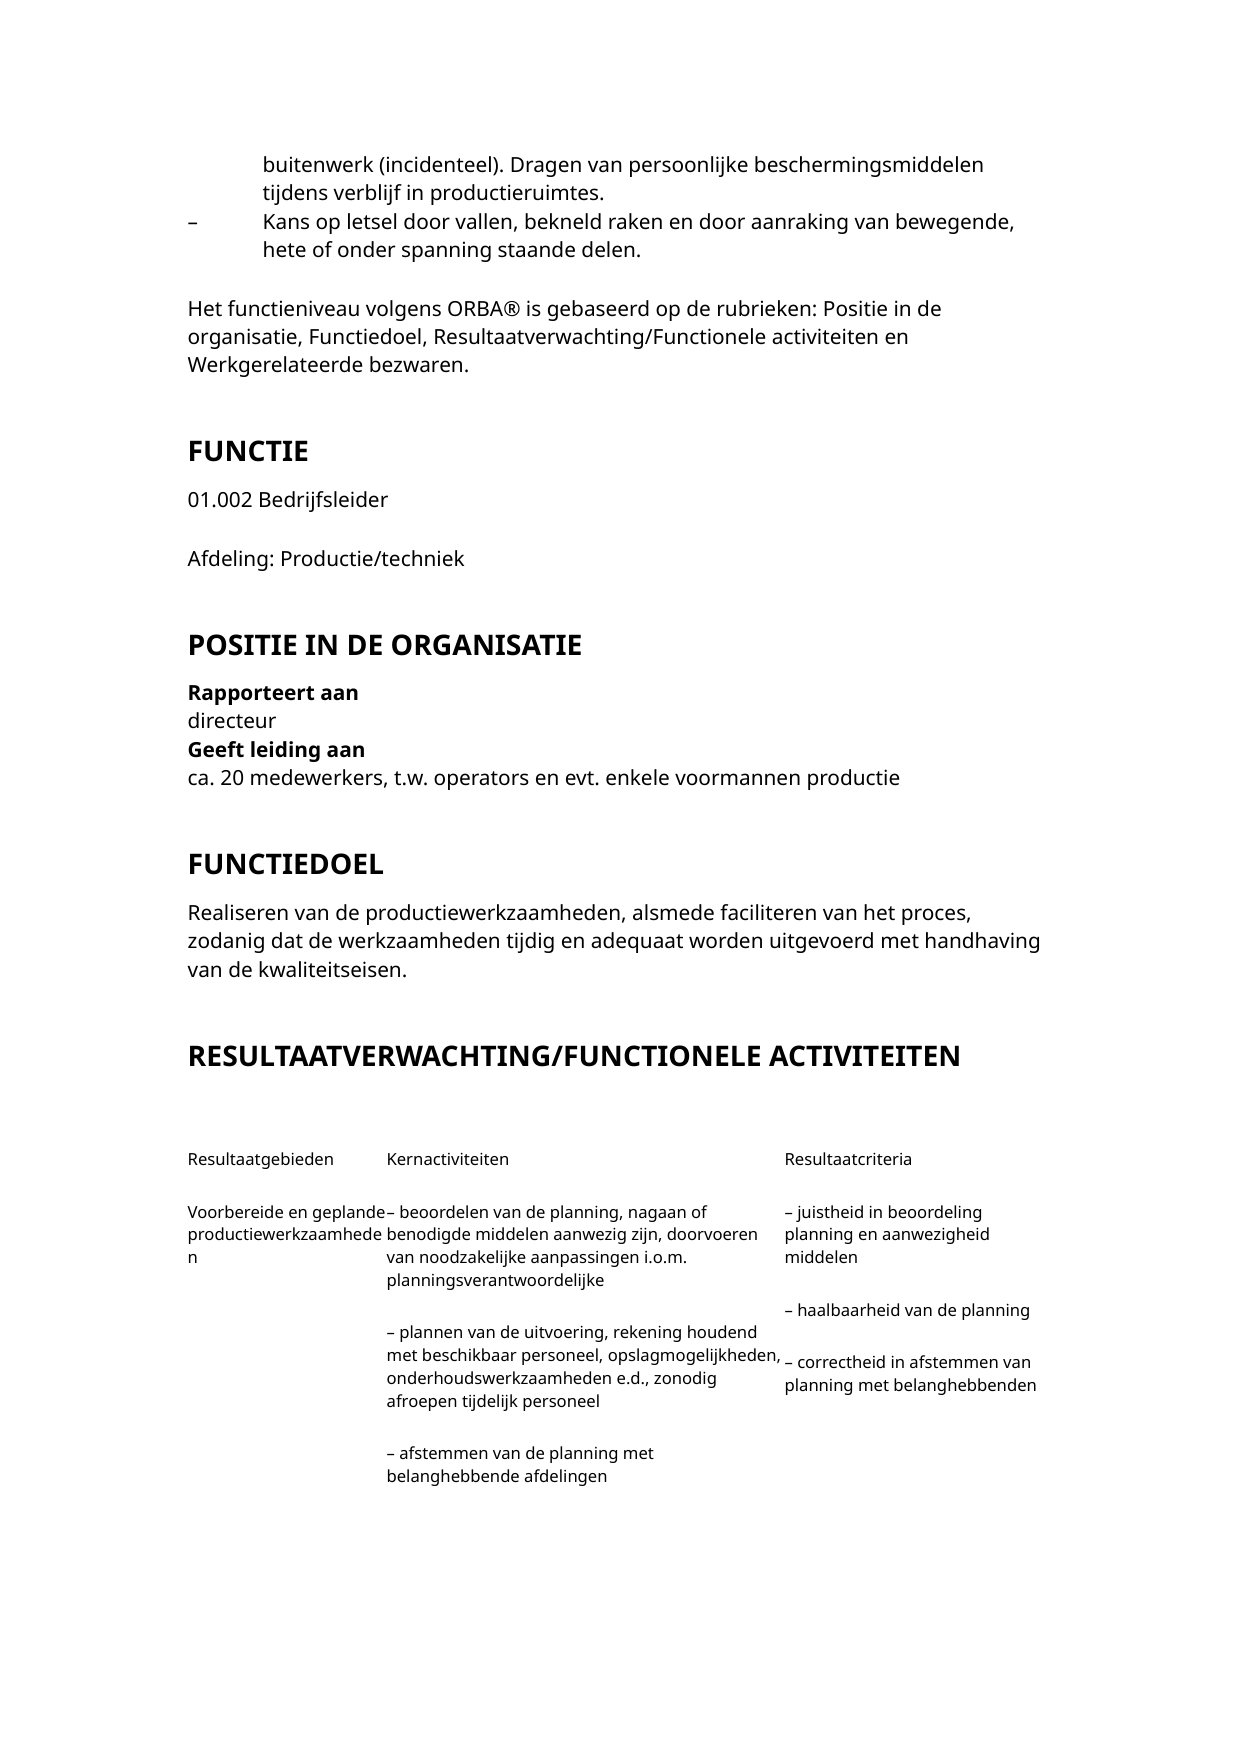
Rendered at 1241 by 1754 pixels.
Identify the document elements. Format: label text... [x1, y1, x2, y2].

text Realiseren van de productiewerkzaamheden, alsmede faciliteren van het proces, zodanig dat de werkzaamheden tijdig en adequaat worden uitgevoerd met handhaving van de kwaliteitseisen. [187, 898, 1053, 983]
subtitle POSITIE IN DE ORGANISATIE [187, 624, 1053, 663]
table_header Resultaatcriteria [784, 1148, 1053, 1200]
list Kans op letsel door vallen, bekneld raken en door aanraking van bewegende, hete of onder spanning staande delen. [187, 207, 1053, 264]
list buitenwerk (incidenteel). Dragen van persoonlijke beschermingsmiddelen tijdens verblijf in productieruimtes. [187, 150, 1053, 207]
text Afdeling: Productie/techniek [187, 544, 1053, 572]
table_header Resultaatgebieden [188, 1148, 386, 1200]
subtitle FUNCTIE [187, 432, 1053, 470]
text Geeft leiding aan [187, 735, 1053, 763]
subtitle FUNCTIEDOEL [187, 844, 1053, 883]
text ca. 20 medewerkers, t.w. operators en evt. enkele voormannen productie [187, 763, 1053, 792]
table_cell – beoordelen van de planning, nagaan of benodigde middelen aanwezig zijn, doorvoeren van noodzakelijke aanpassingen i.o.m. planningsverantwoordelijke – plannen van de uitvoering, rekening houdend met beschikbaar personeel, opslagmogelijkheden, onderhoudswerkzaamheden e.d., zonodig afroepen tijdelijk personeel – afstemmen van de planning met belanghebbende afdelingen [386, 1200, 784, 1517]
text Rapporteert aan [187, 678, 1053, 707]
text 01.002 Bedrijfsleider [187, 485, 1053, 514]
table_header Kernactiviteiten [386, 1148, 784, 1200]
text Het functieniveau volgens ORBA® is gebaseerd op de rubrieken: Positie in de organisatie, Functiedoel, Resultaatverwachting/Functionele activiteiten en Werkgerelateerde bezwaren. [187, 294, 1053, 379]
table_cell – juistheid in beoordeling planning en aanwezigheid middelen – haalbaarheid van de planning – correctheid in afstemmen van planning met belanghebbenden [784, 1200, 1053, 1517]
text directeur [187, 707, 1053, 735]
table_cell Voorbereide en geplande productiewerkzaamheden [188, 1200, 386, 1517]
subtitle RESULTAATVERWACHTING/FUNCTIONELE ACTIVITEITEN [187, 1036, 1053, 1074]
